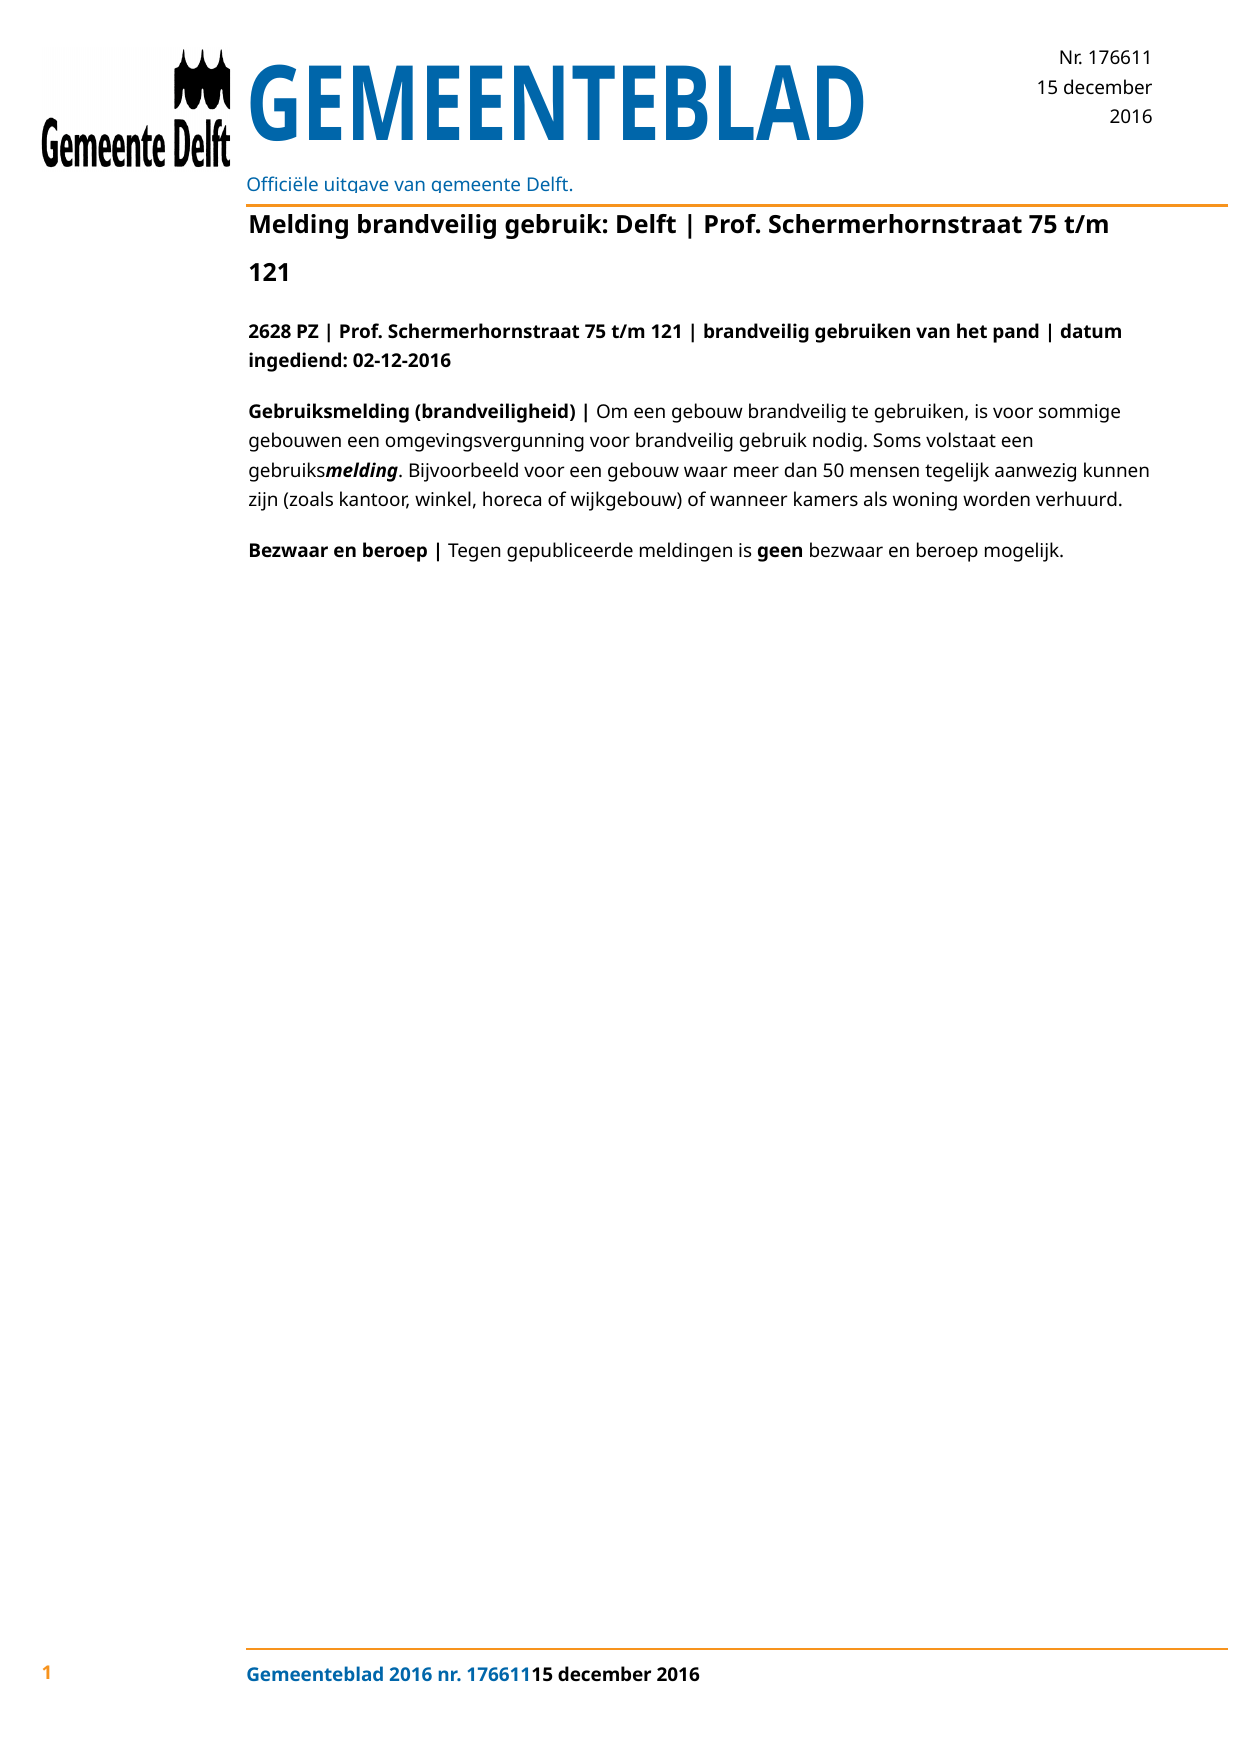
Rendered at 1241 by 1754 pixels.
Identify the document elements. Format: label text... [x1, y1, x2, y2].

text Bezwaar en beroep | Tegen gepubliceerde meldingen is geen bezwaar en beroep mogelijk. [248, 537, 1152, 563]
text Gebruiksmelding (brandveiligheid) | Om een gebouw brandveilig te gebruiken, is voor sommige gebouwen een omgevingsvergunning voor brandveilig gebruik nodig. Soms volstaat een gebruiksmelding. Bijvoorbeeld voor een gebouw waar meer dan 50 mensen tegelijk aanwezig kunnen zijn (zoals kantoor, winkel, horeca of wijkgebouw) of wanneer kamers als woning worden verhuurd. [248, 398, 1152, 512]
text Melding brandveilig gebruik: Delft | Prof. Schermerhornstraat 75 t/m 121 [248, 207, 1152, 288]
text 2628 PZ | Prof. Schermerhornstraat 75 t/m 121 | brandveilig gebruiken van het pand | datum ingediend: 02-12-2016 [248, 318, 1152, 373]
picture [41, 47, 231, 172]
